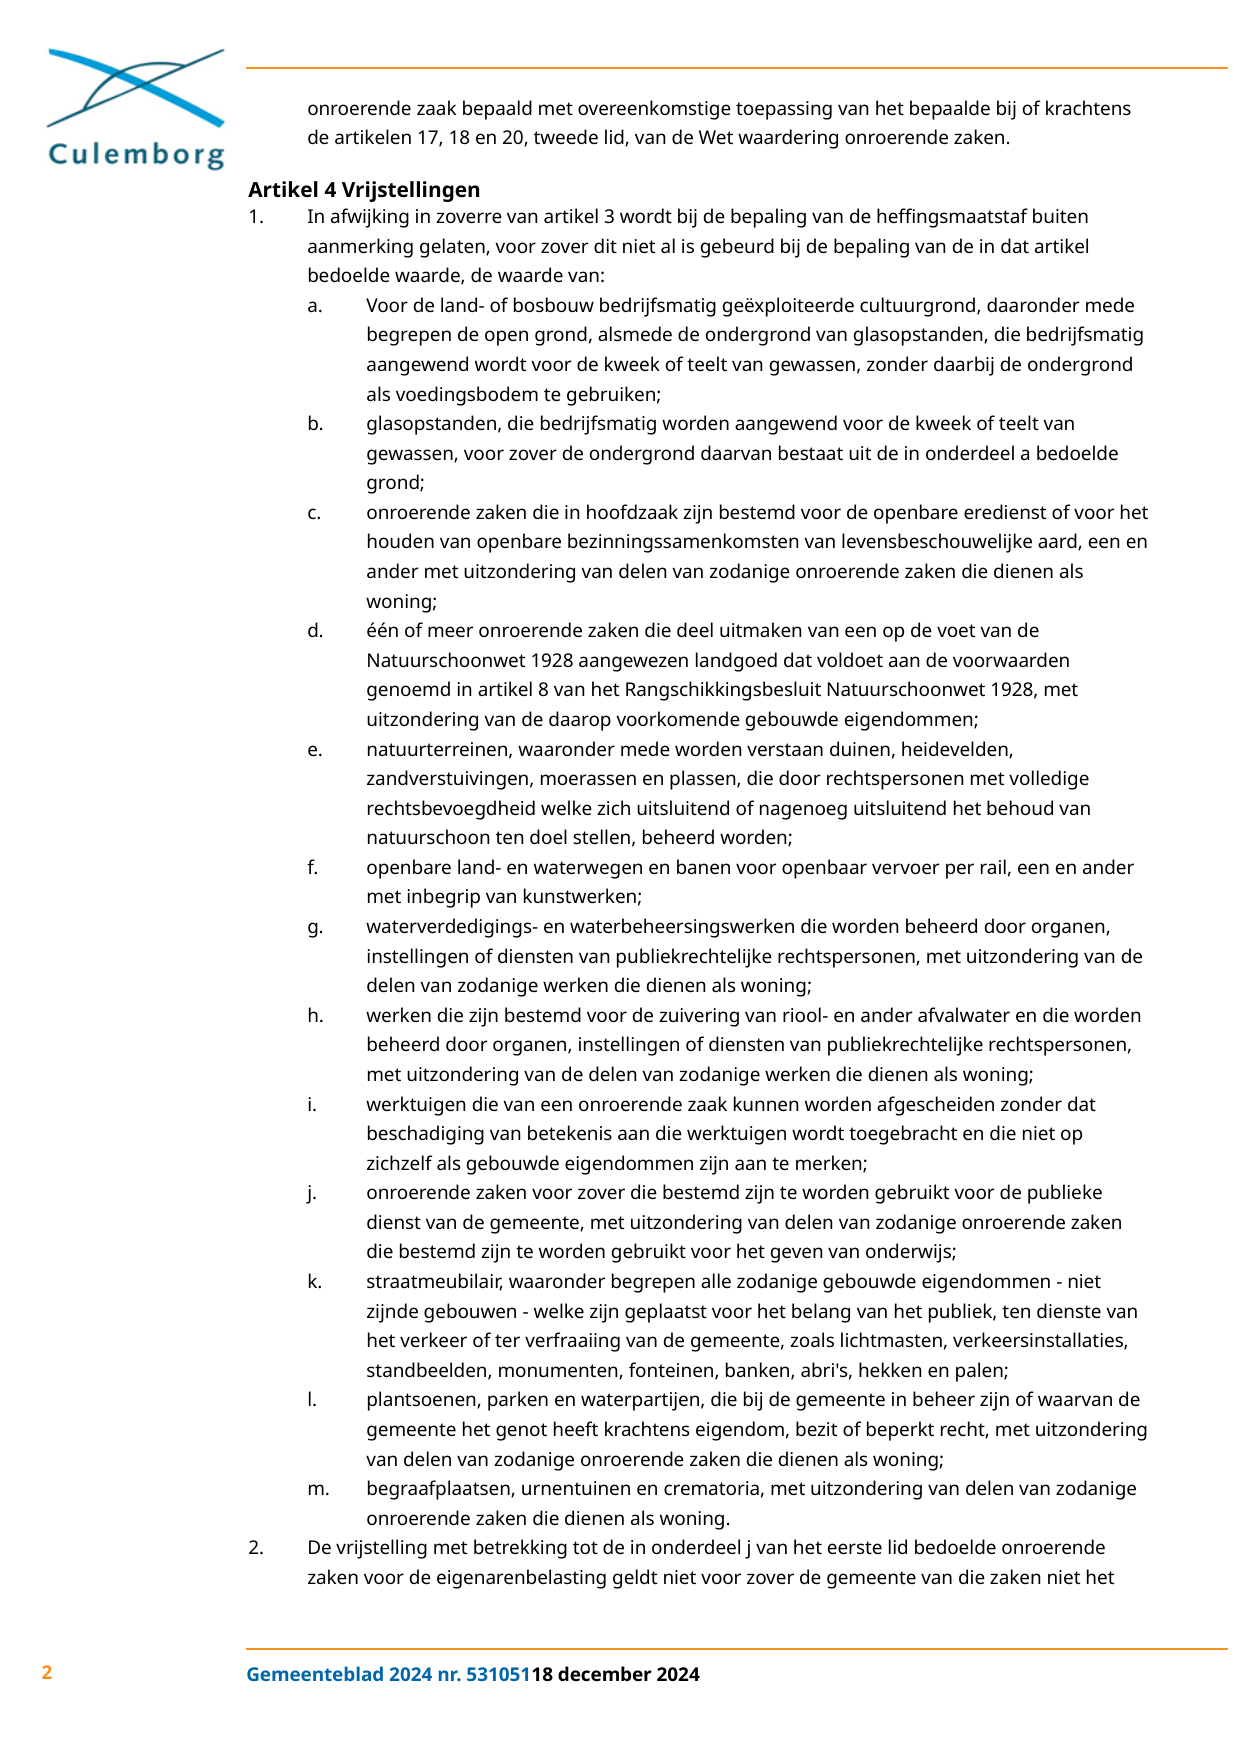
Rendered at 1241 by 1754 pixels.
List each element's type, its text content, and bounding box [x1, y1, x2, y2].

list onroerende zaken voor zover die bestemd zijn te worden gebruikt voor de publieke dienst van de gemeente, met uitzondering van delen van zodanige onroerende zaken die bestemd zijn te worden gebruikt voor het geven van onderwijs; [307, 1179, 1152, 1264]
list één of meer onroerende zaken die deel uitmaken van een op de voet van de Natuurschoonwet 1928 aangewezen landgoed dat voldoet aan de voorwaarden genoemd in artikel 8 van het Rangschikkingsbesluit Natuurschoonwet 1928, met uitzondering van de daarop voorkomende gebouwde eigendommen; [307, 617, 1152, 732]
list begraafplaatsen, urnentuinen en crematoria, met uitzondering van delen van zodanige onroerende zaken die dienen als woning. [307, 1475, 1152, 1531]
list straatmeubilair, waaronder begrepen alle zodanige gebouwde eigendommen - niet zijnde gebouwen - welke zijn geplaatst voor het belang van het publiek, ten dienste van het verkeer of ter verfraaiing van de gemeente, zoals lichtmasten, verkeersinstallaties, standbeelden, monumenten, fonteinen, banken, abri's, hekken en palen; [307, 1268, 1152, 1383]
list werktuigen die van een onroerende zaak kunnen worden afgescheiden zonder dat beschadiging van betekenis aan die werktuigen wordt toegebracht en die niet op zichzelf als gebouwde eigendommen zijn aan te merken; [307, 1091, 1152, 1176]
list De vrijstelling met betrekking tot de in onderdeel j van het eerste lid bedoelde onroerende zaken voor de eigenarenbelasting geldt niet voor zover de gemeente van die zaken niet het [248, 1534, 1152, 1590]
list onroerende zaak bepaald met overeenkomstige toepassing van het bepaalde bij of krachtens de artikelen 17, 18 en 20, tweede lid, van de Wet waardering onroerende zaken. [248, 95, 1152, 150]
list In afwijking in zoverre van artikel 3 wordt bij de bepaling van de heffingsmaatstaf buiten aanmerking gelaten, voor zover dit niet al is gebeurd bij de bepaling van de in dat artikel bedoelde waarde, de waarde van: [248, 203, 1152, 288]
list Voor de land- of bosbouw bedrijfsmatig geëxploiteerde cultuurgrond, daaronder mede begrepen de open grond, alsmede de ondergrond van glasopstanden, die bedrijfsmatig aangewend wordt voor de kweek of teelt van gewassen, zonder daarbij de ondergrond als voedingsbodem te gebruiken; [307, 292, 1152, 406]
list waterverdedigings- en waterbeheersingswerken die worden beheerd door organen, instellingen of diensten van publiekrechtelijke rechtspersonen, met uitzondering van de delen van zodanige werken die dienen als woning; [307, 913, 1152, 998]
list natuurterreinen, waaronder mede worden verstaan duinen, heidevelden, zandverstuivingen, moerassen en plassen, die door rechtspersonen met volledige rechtsbevoegdheid welke zich uitsluitend of nagenoeg uitsluitend het behoud van natuurschoon ten doel stellen, beheerd worden; [307, 736, 1152, 850]
list werken die zijn bestemd voor de zuivering van riool- en ander afvalwater en die worden beheerd door organen, instellingen of diensten van publiekrechtelijke rechtspersonen, met uitzondering van de delen van zodanige werken die dienen als woning; [307, 1002, 1152, 1087]
list glasopstanden, die bedrijfsmatig worden aangewend voor de kweek of teelt van gewassen, voor zover de ondergrond daarvan bestaat uit de in onderdeel a bedoelde grond; [307, 410, 1152, 495]
text Artikel 4 Vrijstellingen [248, 175, 1152, 203]
picture [41, 47, 231, 172]
list onroerende zaken die in hoofdzaak zijn bestemd voor de openbare eredienst of voor het houden van openbare bezinningssamenkomsten van levensbeschouwelijke aard, een en ander met uitzondering van delen van zodanige onroerende zaken die dienen als woning; [307, 499, 1152, 613]
list openbare land- en waterwegen en banen voor openbaar vervoer per rail, een en ander met inbegrip van kunstwerken; [307, 854, 1152, 909]
list plantsoenen, parken en waterpartijen, die bij de gemeente in beheer zijn of waarvan de gemeente het genot heeft krachtens eigendom, bezit of beperkt recht, met uitzondering van delen van zodanige onroerende zaken die dienen als woning; [307, 1387, 1152, 1471]
